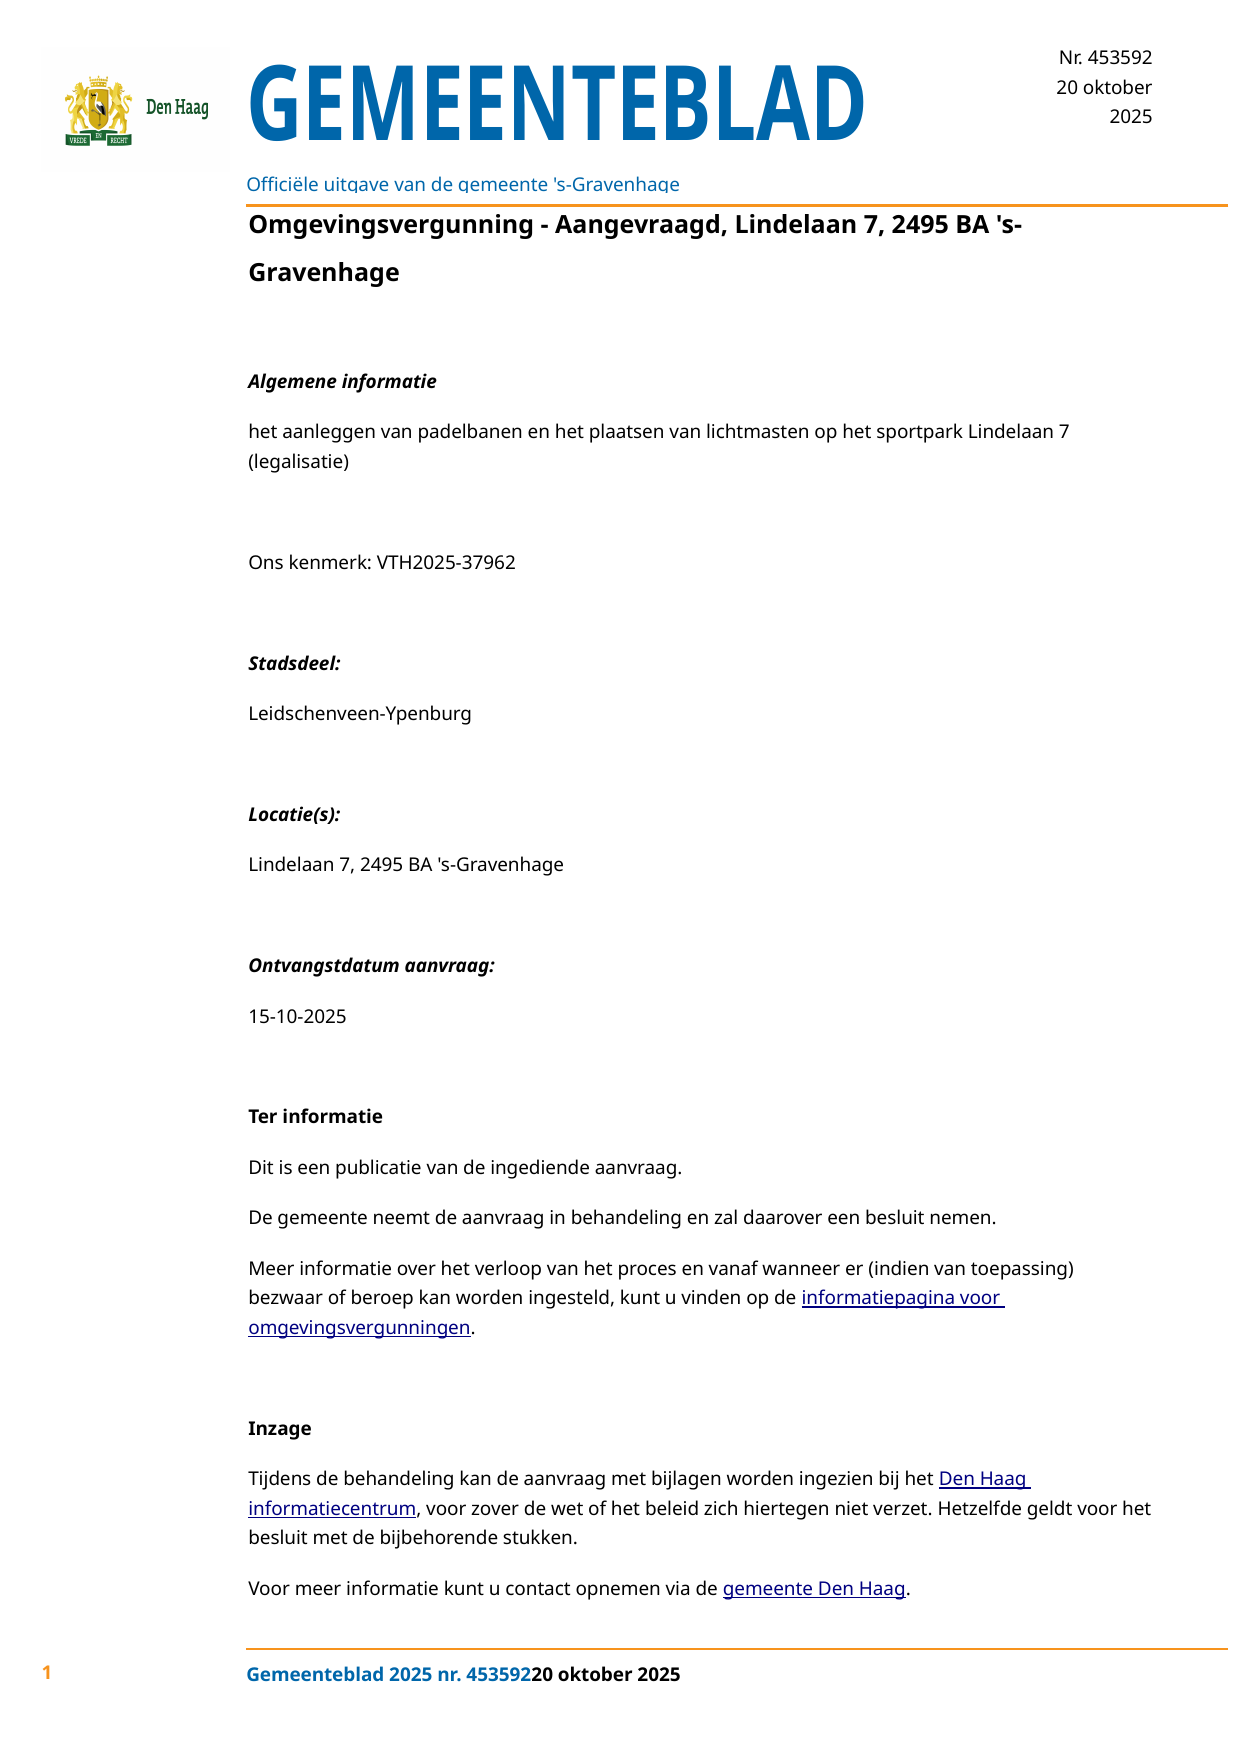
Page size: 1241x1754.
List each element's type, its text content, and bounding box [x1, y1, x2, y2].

text Ons kenmerk: VTH2025-37962 [248, 549, 1152, 575]
text Stadsdeel: [248, 650, 1152, 676]
picture [41, 47, 231, 172]
text 15-10-2025 [248, 1003, 1152, 1029]
text Tijdens de behandeling kan de aanvraag met bijlagen worden ingezien bij het Den Haag informatiecentrum, voor zover de wet of het beleid zich hiertegen niet verzet. Hetzelfde geldt voor het besluit met de bijbehorende stukken. [248, 1465, 1152, 1550]
text het aanleggen van padelbanen en het plaatsen van lichtmasten op het sportpark Lindelaan 7 (legalisatie) [248, 419, 1152, 474]
text Voor meer informatie kunt u contact opnemen via de gemeente Den Haag. [248, 1575, 1152, 1601]
text Inzage [248, 1415, 1152, 1441]
text Omgevingsvergunning - Aangevraagd, Lindelaan 7, 2495 BA 's-Gravenhage [248, 207, 1152, 288]
text Ter informatie [248, 1104, 1152, 1129]
text Algemene informatie [248, 368, 1152, 394]
text Leidschenveen-Ypenburg [248, 700, 1152, 726]
text Locatie(s): [248, 801, 1152, 827]
text Ontvangstdatum aanvraag: [248, 952, 1152, 978]
text Dit is een publicatie van de ingediende aanvraag. [248, 1154, 1152, 1180]
text De gemeente neemt de aanvraag in behandeling en zal daarover een besluit nemen. [248, 1204, 1152, 1230]
text Lindelaan 7, 2495 BA 's-Gravenhage [248, 852, 1152, 877]
text Meer informatie over het verloop van het proces en vanaf wanneer er (indien van toepassing) bezwaar of beroep kan worden ingesteld, kunt u vinden op de informatiepagina voor omgevingsvergunningen. [248, 1255, 1152, 1340]
